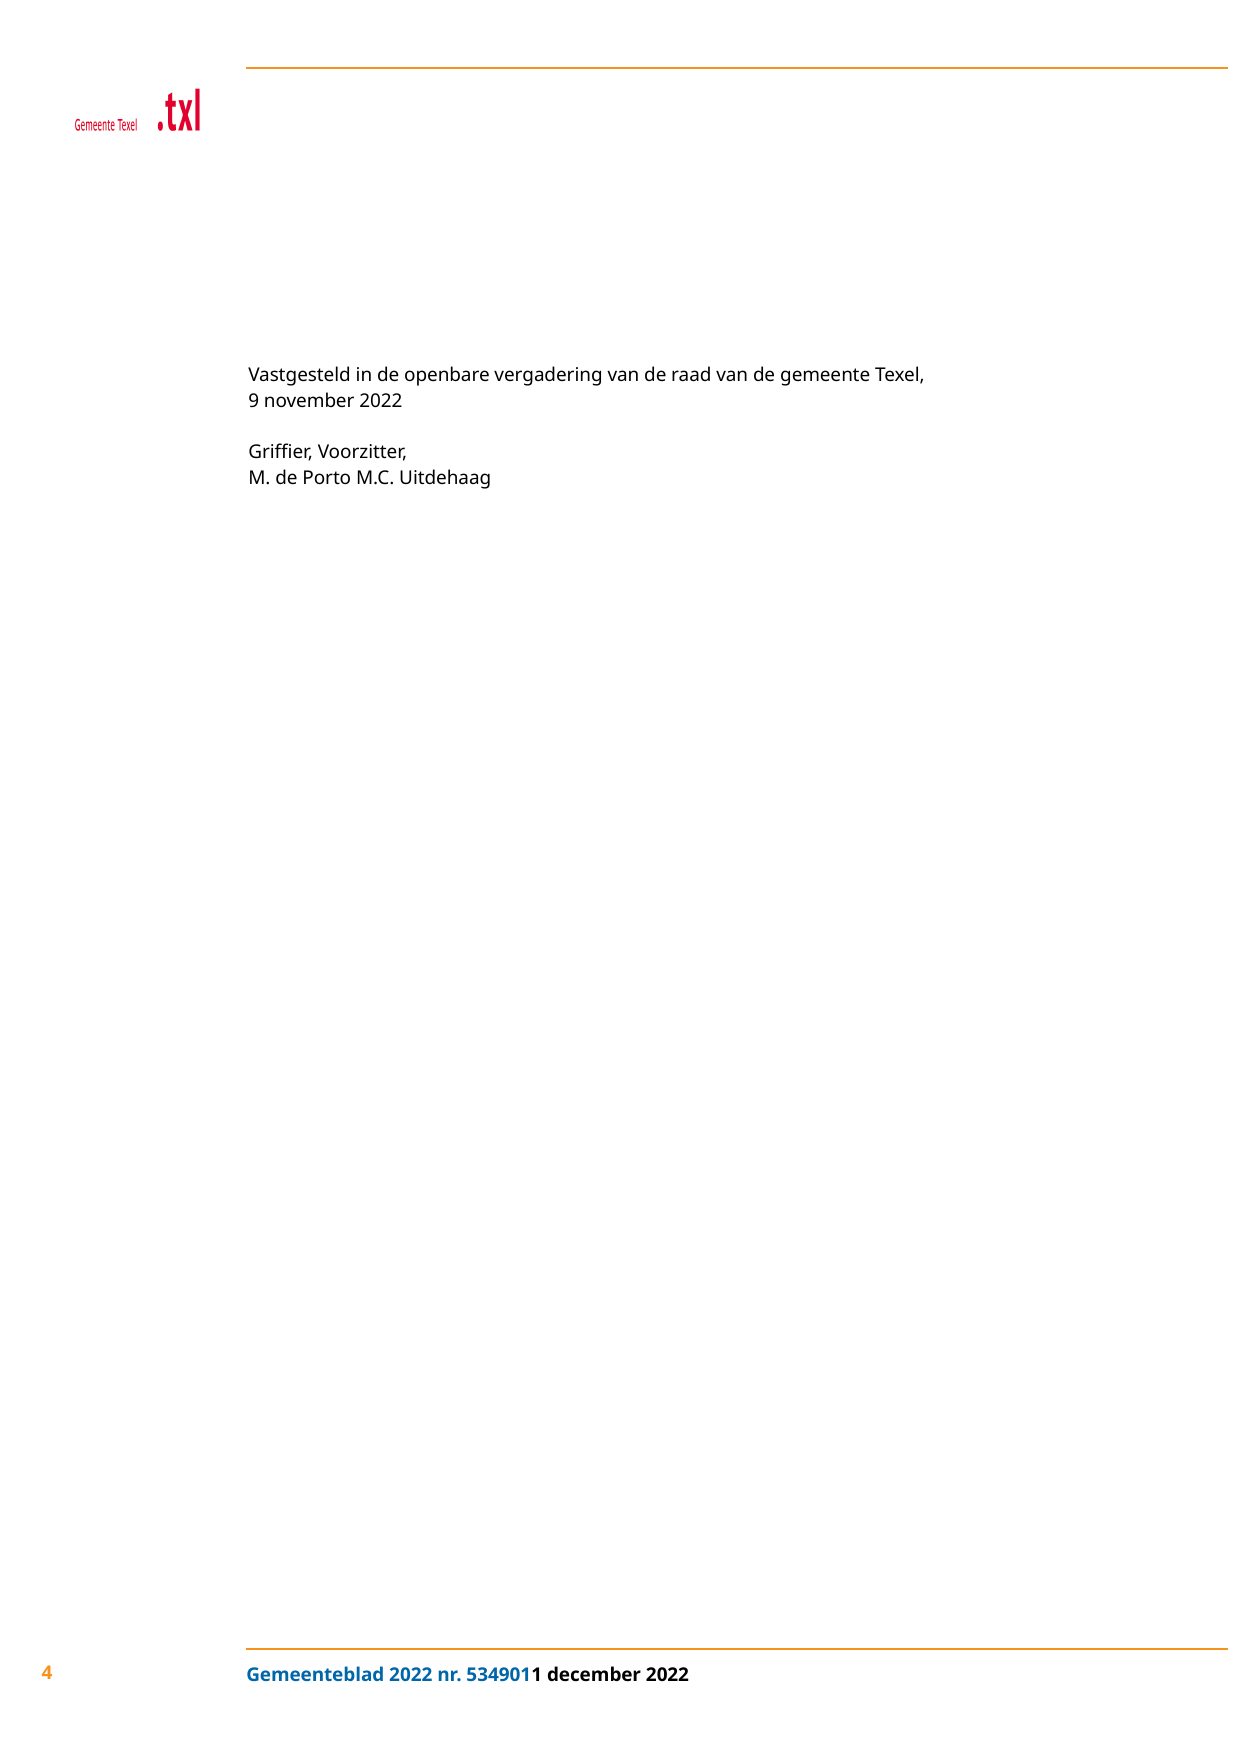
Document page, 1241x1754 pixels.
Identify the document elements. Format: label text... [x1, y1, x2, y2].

text Griffier, Voorzitter, [248, 438, 1152, 464]
picture [41, 47, 231, 172]
text M. de Porto M.C. Uitdehaag [248, 464, 1152, 490]
text Vastgesteld in de openbare vergadering van de raad van de gemeente Texel, [248, 361, 1152, 387]
text 9 november 2022 [248, 387, 1152, 412]
